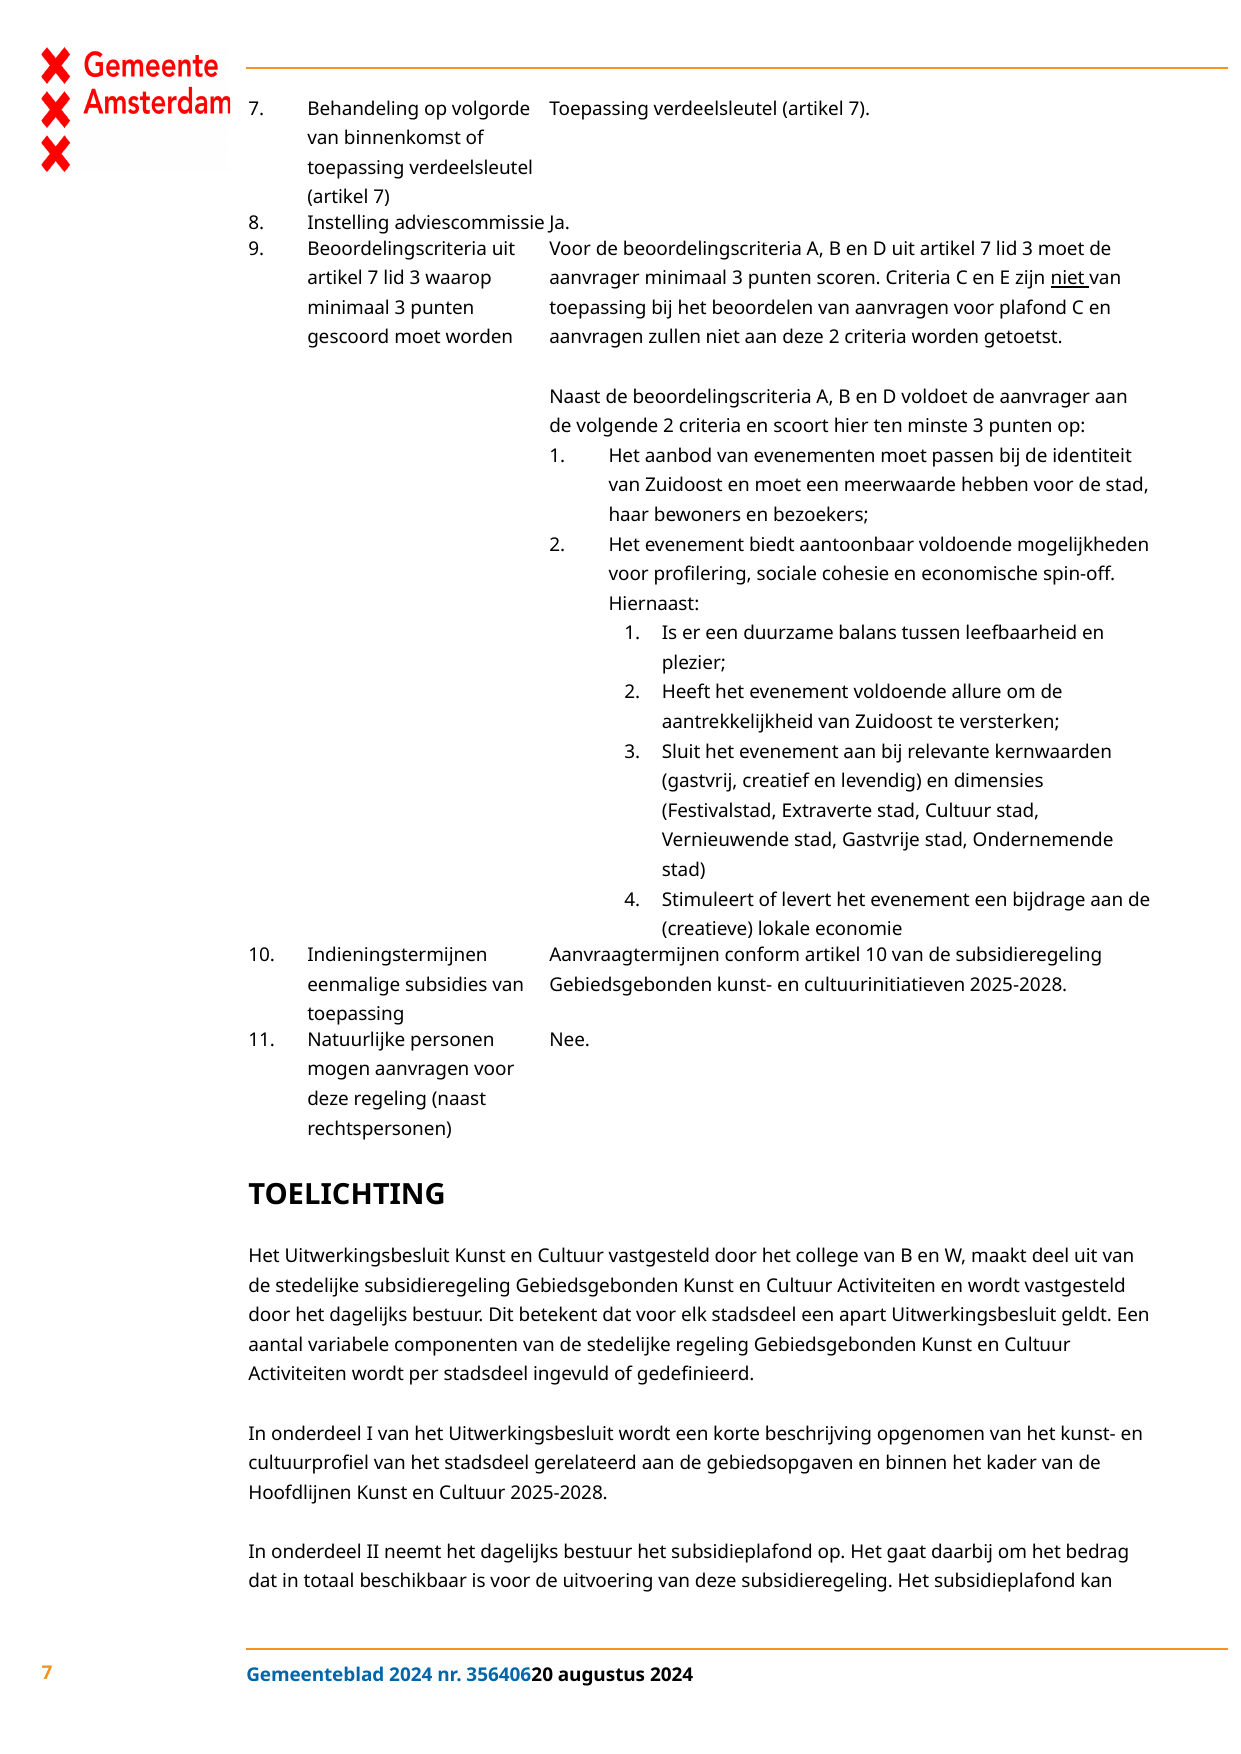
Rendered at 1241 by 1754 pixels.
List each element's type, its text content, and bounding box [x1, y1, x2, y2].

table_cell Indieningstermijnen eenmalige subsidies van toepassing [248, 941, 549, 1026]
table_cell Behandeling op volgorde van binnenkomst of toepassing verdeelsleutel (artikel 7) [248, 95, 549, 209]
table_cell Ja. [549, 209, 1152, 235]
text TOELICHTING [248, 1173, 1152, 1213]
picture [41, 47, 231, 172]
text In onderdeel II neemt het dagelijks bestuur het subsidieplafond op. Het gaat daarbij om het bedrag dat in totaal beschikbaar is voor de uitvoering van deze subsidieregeling. Het subsidieplafond kan [248, 1538, 1152, 1593]
text Het Uitwerkingsbesluit Kunst en Cultuur vastgesteld door het college van B en W, maakt deel uit van de stedelijke subsidieregeling Gebiedsgebonden Kunst en Cultuur Activiteiten en wordt vastgesteld door het dagelijks bestuur. Dit betekent dat voor elk stadsdeel een apart Uitwerkingsbesluit geldt. Een aantal variabele componenten van de stedelijke regeling Gebiedsgebonden Kunst en Cultuur Activiteiten wordt per stadsdeel ingevuld of gedefinieerd. [248, 1242, 1152, 1386]
table_cell Toepassing verdeelsleutel (artikel 7). [549, 95, 1152, 209]
table_cell Beoordelingscriteria uit artikel 7 lid 3 waarop minimaal 3 punten gescoord moet worden [248, 235, 549, 941]
table_cell Natuurlijke personen mogen aanvragen voor deze regeling (naast rechtspersonen) [248, 1026, 549, 1141]
table_cell Aanvraagtermijnen conform artikel 10 van de subsidieregeling Gebiedsgebonden kunst- en cultuurinitiatieven 2025-2028. [549, 941, 1152, 1026]
text In onderdeel I van het Uitwerkingsbesluit wordt een korte beschrijving opgenomen van het kunst- en cultuurprofiel van het stadsdeel gerelateerd aan de gebiedsopgaven en binnen het kader van de Hoofdlijnen Kunst en Cultuur 2025-2028. [248, 1420, 1152, 1504]
table_cell Voor de beoordelingscriteria A, B en D uit artikel 7 lid 3 moet de aanvrager minimaal 3 punten scoren. Criteria C en E zijn niet van toepassing bij het beoordelen van aanvragen voor plafond C en aanvragen zullen niet aan deze 2 criteria worden getoetst. Naast de beoordelingscriteria A, B en D voldoet de aanvrager aan de volgende 2 criteria en scoort hier ten minste 3 punten op: Het aanbod van evenementen moet passen bij de identiteit van Zuidoost en moet een meerwaarde hebben voor de stad, haar bewoners en bezoekers; Het evenement biedt aantoonbaar voldoende mogelijkheden voor profilering, sociale cohesie en economische spin-off. Hiernaast: Is er een duurzame balans tussen leefbaarheid en plezier; Heeft het evenement voldoende allure om de aantrekkelijkheid van Zuidoost te versterken; Sluit het evenement aan bij relevante kernwaarden (gastvrij, creatief en levendig) en dimensies (Festivalstad, Extraverte stad, Cultuur stad, Vernieuwende stad, Gastvrije stad, Ondernemende stad) Stimuleert of levert het evenement een bijdrage aan de (creatieve) lokale economie [549, 235, 1152, 941]
table_cell Nee. [549, 1026, 1152, 1141]
table_cell Instelling adviescommissie [248, 209, 549, 235]
